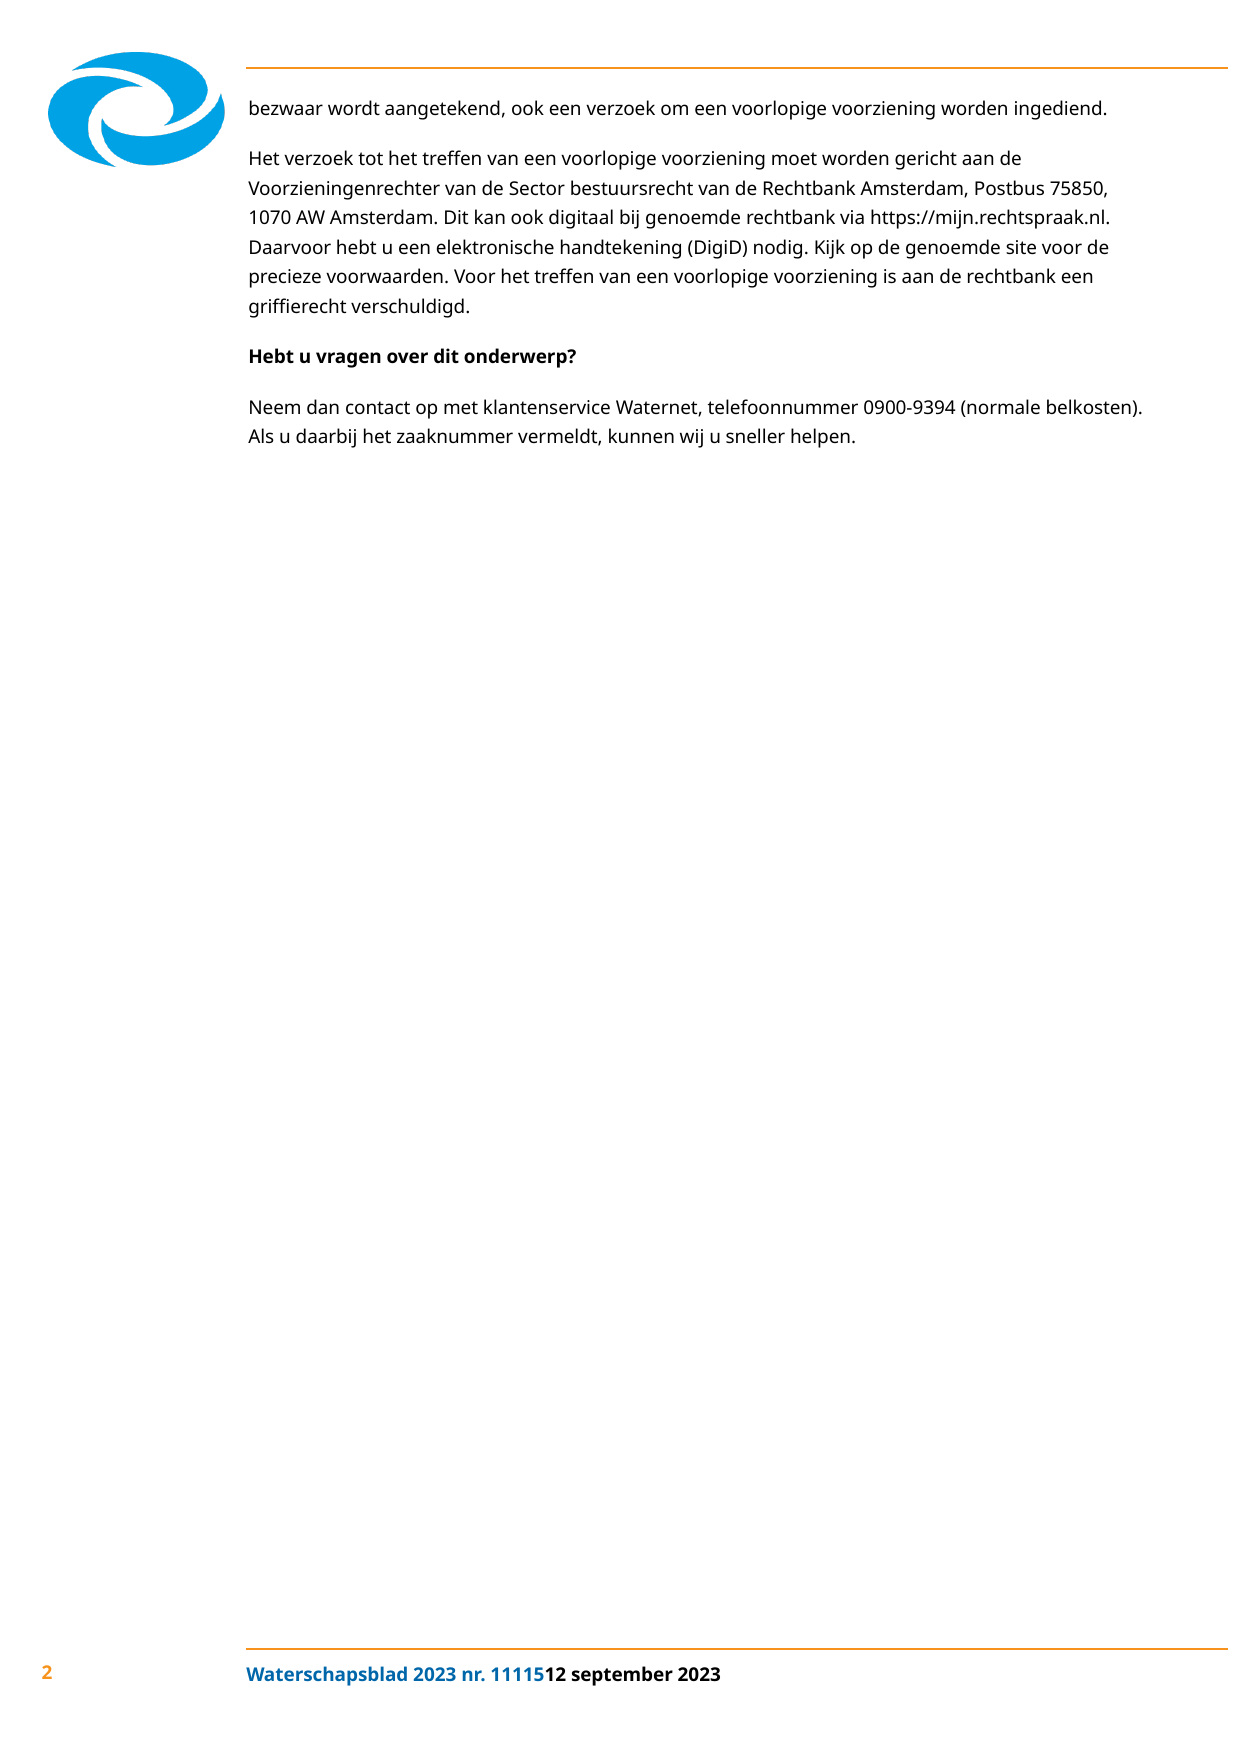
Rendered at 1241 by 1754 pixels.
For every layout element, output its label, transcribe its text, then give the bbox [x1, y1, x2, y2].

text bezwaar wordt aangetekend, ook een verzoek om een voorlopige voorziening worden ingediend. [248, 95, 1152, 121]
text Hebt u vragen over dit onderwerp? [248, 343, 1152, 369]
text Het verzoek tot het treffen van een voorlopige voorziening moet worden gericht aan de Voorzieningenrechter van de Sector bestuursrecht van de Rechtbank Amsterdam, Postbus 75850, 1070 AW Amsterdam. Dit kan ook digitaal bij genoemde rechtbank via https://mijn.rechtspraak.nl. Daarvoor hebt u een elektronische handtekening (DigiD) nodig. Kijk op de genoemde site voor de precieze voorwaarden. Voor het treffen van een voorlopige voorziening is aan de rechtbank een griffierecht verschuldigd. [248, 145, 1152, 319]
picture [41, 47, 231, 172]
text Neem dan contact op met klantenservice Waternet, telefoonnummer 0900-9394 (normale belkosten). Als u daarbij het zaaknummer vermeldt, kunnen wij u sneller helpen. [248, 394, 1152, 449]
